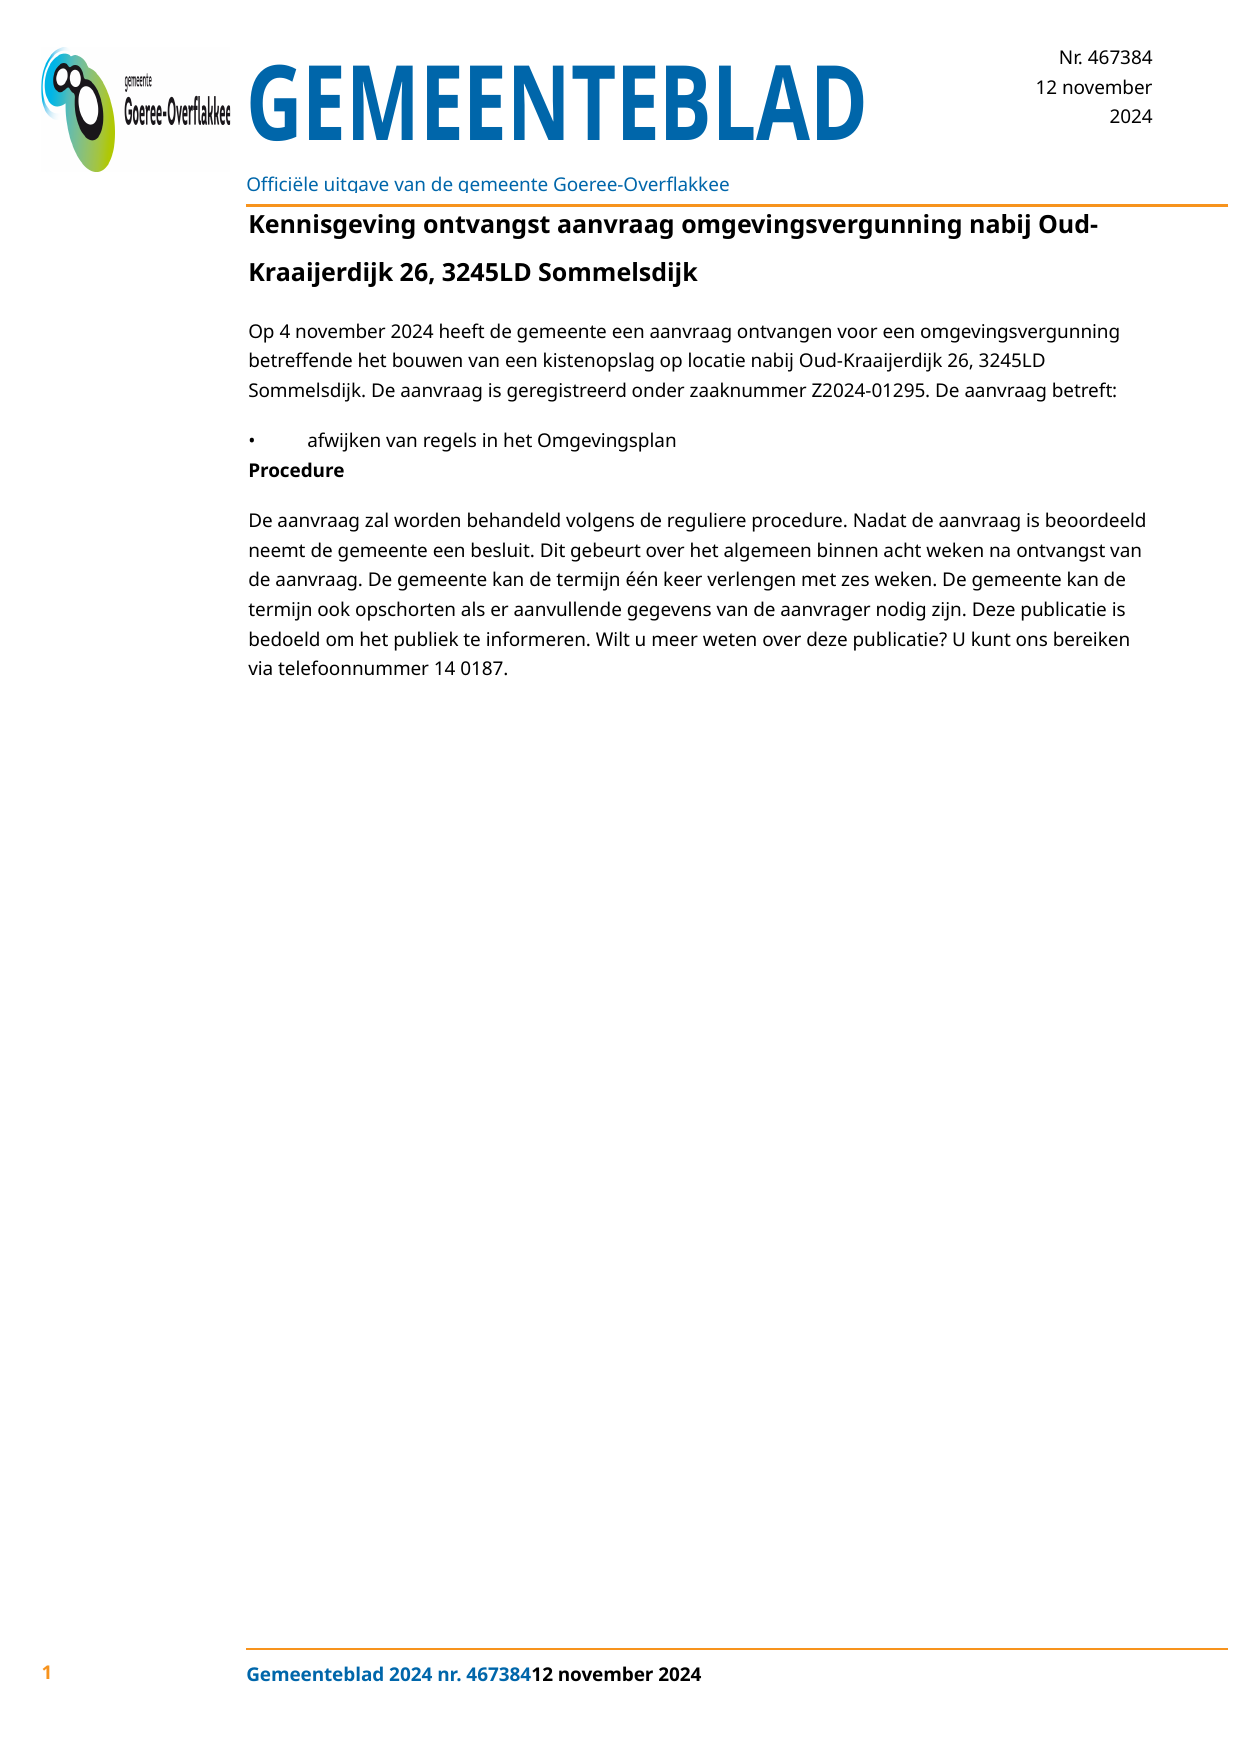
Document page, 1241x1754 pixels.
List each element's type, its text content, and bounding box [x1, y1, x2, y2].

list afwijken van regels in het Omgevingsplan [248, 427, 1152, 453]
text De aanvraag zal worden behandeld volgens de reguliere procedure. Nadat de aanvraag is beoordeeld neemt de gemeente een besluit. Dit gebeurt over het algemeen binnen acht weken na ontvangst van de aanvraag. De gemeente kan de termijn één keer verlengen met zes weken. De gemeente kan de termijn ook opschorten als er aanvullende gegevens van de aanvrager nodig zijn. Deze publicatie is bedoeld om het publiek te informeren. Wilt u meer weten over deze publicatie? U kunt ons bereiken via telefoonnummer 14 0187. [248, 507, 1152, 681]
picture [41, 47, 231, 172]
text Procedure [248, 457, 1152, 483]
text Kennisgeving ontvangst aanvraag omgevingsvergunning nabij Oud-Kraaijerdijk 26, 3245LD Sommelsdijk [248, 207, 1152, 288]
text Op 4 november 2024 heeft de gemeente een aanvraag ontvangen voor een omgevingsvergunning betreffende het bouwen van een kistenopslag op locatie nabij Oud-Kraaijerdijk 26, 3245LD Sommelsdijk. De aanvraag is geregistreerd onder zaaknummer Z2024-01295. De aanvraag betreft: [248, 318, 1152, 403]
